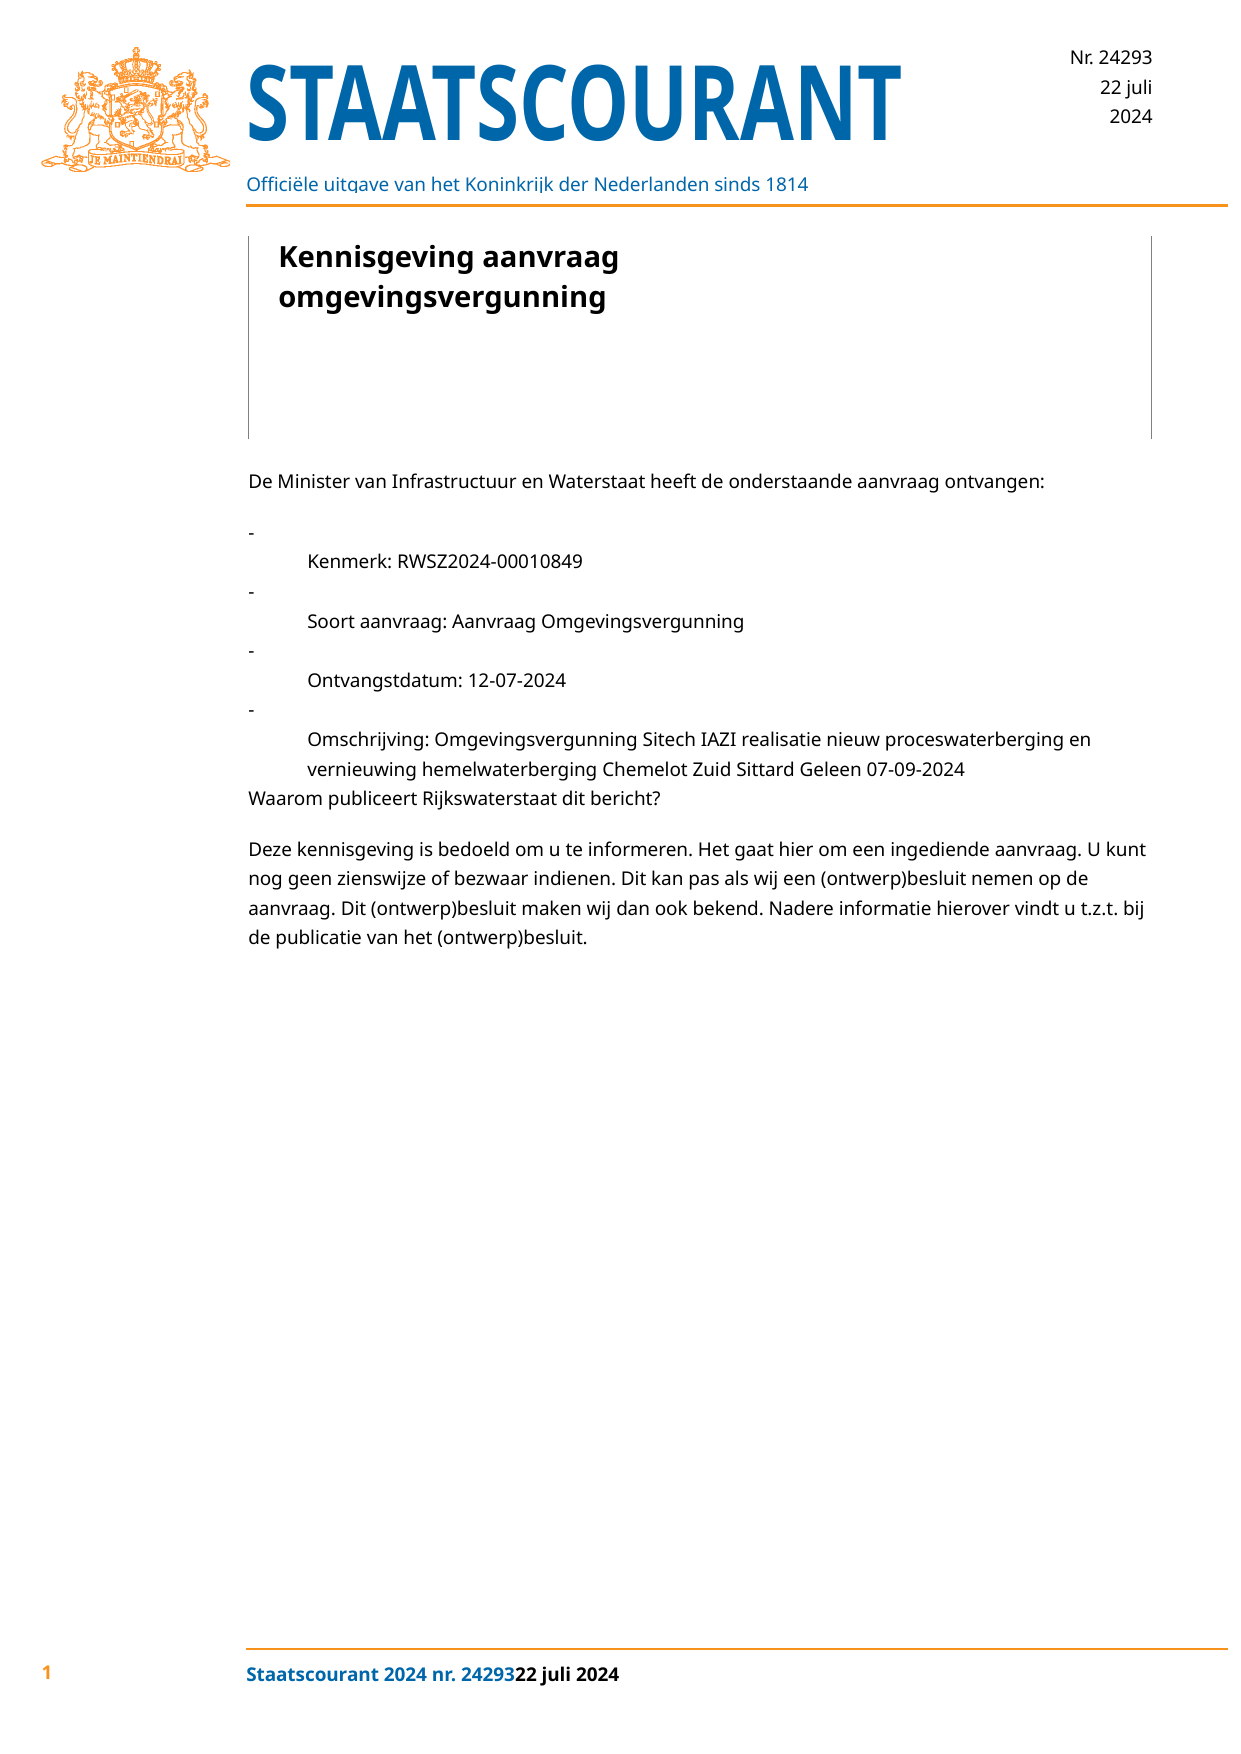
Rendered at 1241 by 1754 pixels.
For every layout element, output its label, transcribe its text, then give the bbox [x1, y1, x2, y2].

list Soort aanvraag: Aanvraag Omgevingsvergunning [248, 608, 1152, 633]
picture [41, 47, 231, 172]
table_header Kennisgeving aanvraag omgevingsvergunning [249, 236, 850, 439]
table_header [1090, 236, 1151, 413]
list Omschrijving: Omgevingsvergunning Sitech IAZI realisatie nieuw proceswaterberging en vernieuwing hemelwaterberging Chemelot Zuid Sittard Geleen 07-09-2024 [248, 726, 1152, 781]
text De Minister van Infrastructuur en Waterstaat heeft de onderstaande aanvraag ontvangen: [248, 469, 1152, 494]
list Kenmerk: RWSZ2024-00010849 [248, 549, 1152, 574]
table_header [850, 236, 912, 413]
picture [912, 236, 1090, 414]
text Deze kennisgeving is bedoeld om u te informeren. Het gaat hier om een ingediende aanvraag. U kunt nog geen zienswijze of bezwaar indienen. Dit kan pas als wij een (ontwerp)besluit nemen op de aanvraag. Dit (ontwerp)besluit maken wij dan ook bekend. Nadere informatie hierover vindt u t.z.t. bij de publicatie van het (ontwerp)besluit. [248, 836, 1152, 950]
table_header [850, 414, 1151, 439]
text Waarom publiceert Rijkswaterstaat dit bericht? [248, 785, 1152, 811]
list Ontvangstdatum: 12-07-2024 [248, 667, 1152, 693]
